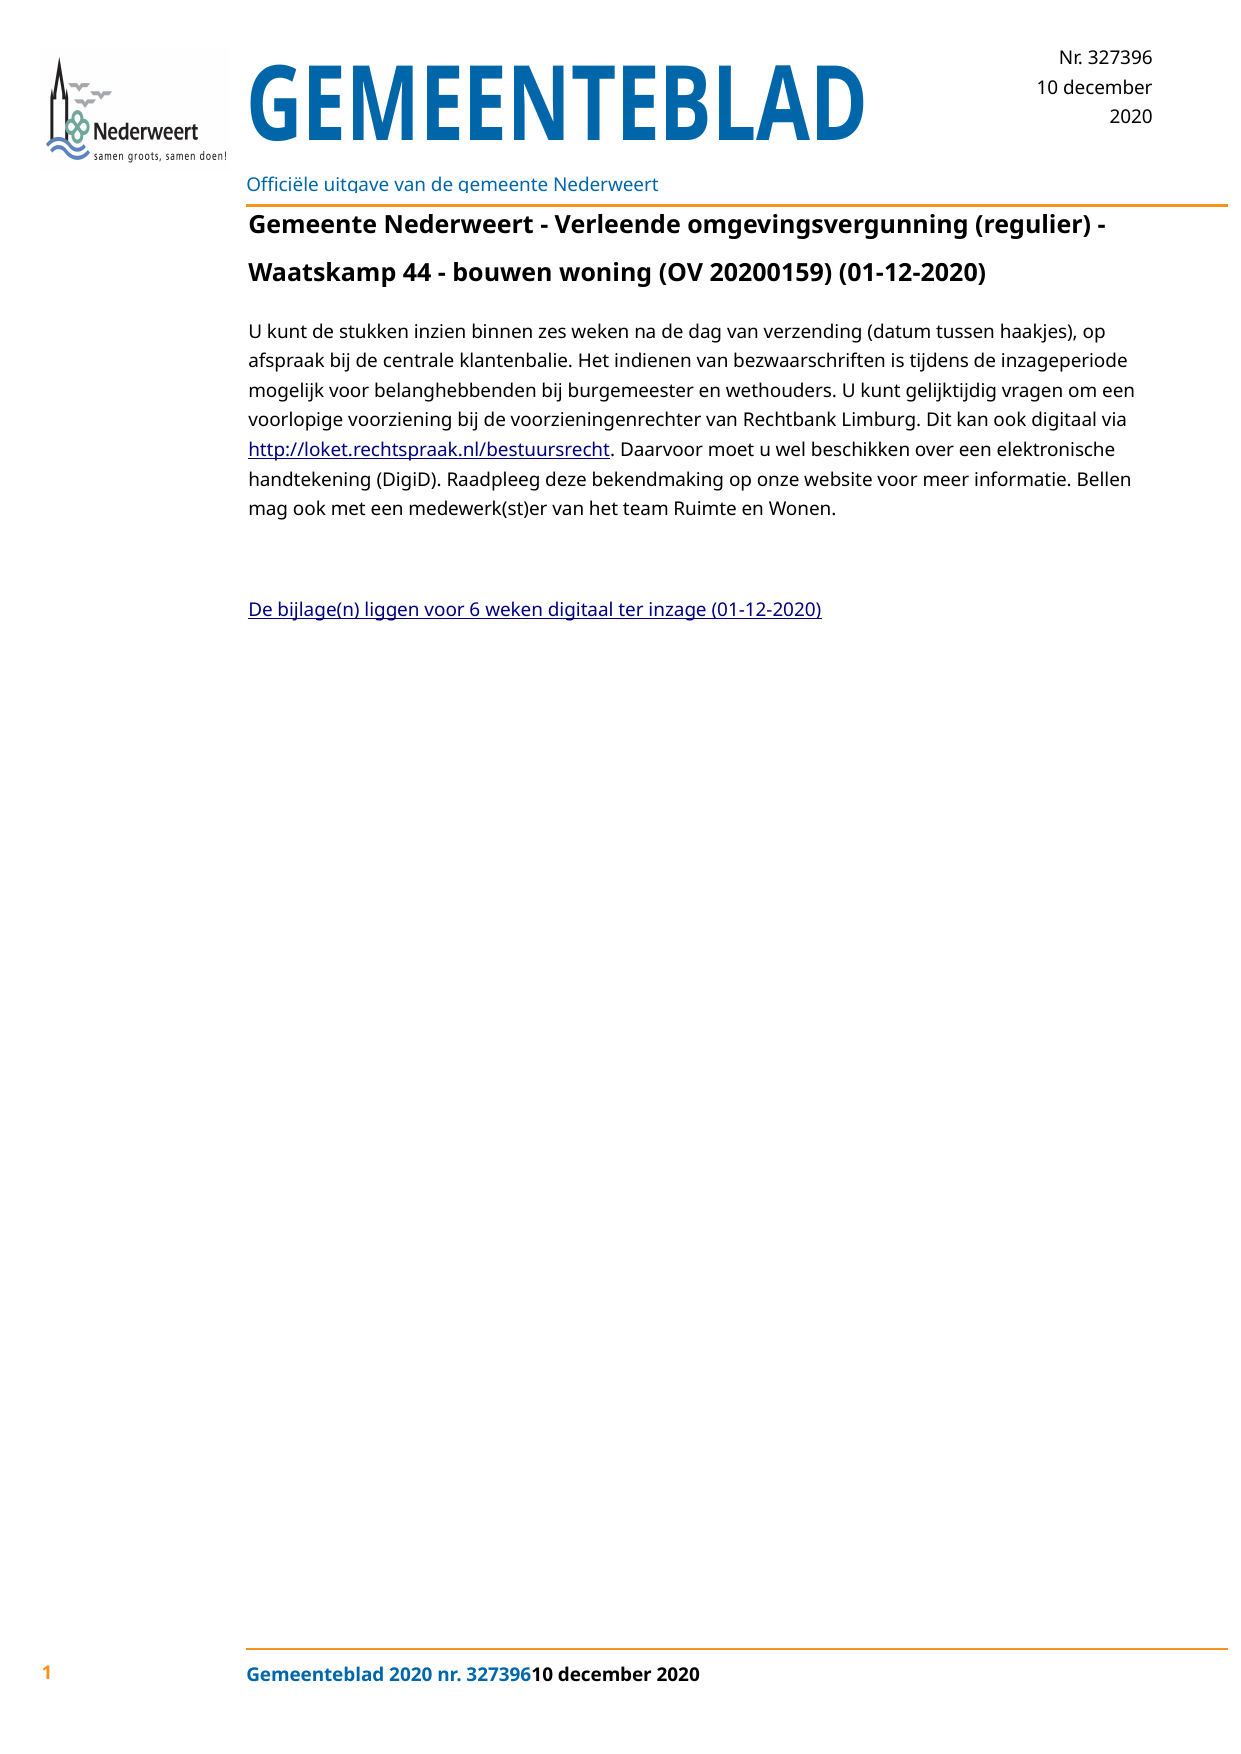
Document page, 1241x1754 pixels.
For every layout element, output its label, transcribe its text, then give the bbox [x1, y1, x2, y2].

text De bijlage(n) liggen voor 6 weken digitaal ter inzage (01-12-2020) [248, 596, 1152, 622]
text Gemeente Nederweert - Verleende omgevingsvergunning (regulier) - Waatskamp 44 - bouwen woning (OV 20200159) (01-12-2020) [248, 207, 1152, 288]
picture [41, 47, 231, 172]
text U kunt de stukken inzien binnen zes weken na de dag van verzending (datum tussen haakjes), op afspraak bij de centrale klantenbalie. Het indienen van bezwaarschriften is tijdens de inzageperiode mogelijk voor belanghebbenden bij burgemeester en wethouders. U kunt gelijktijdig vragen om een voorlopige voorziening bij de voorzieningenrechter van Rechtbank Limburg. Dit kan ook digitaal via http://loket.rechtspraak.nl/bestuursrecht. Daarvoor moet u wel beschikken over een elektronische handtekening (DigiD). Raadpleeg deze bekendmaking op onze website voor meer informatie. Bellen mag ook met een medewerk(st)er van het team Ruimte en Wonen. [248, 318, 1152, 521]
